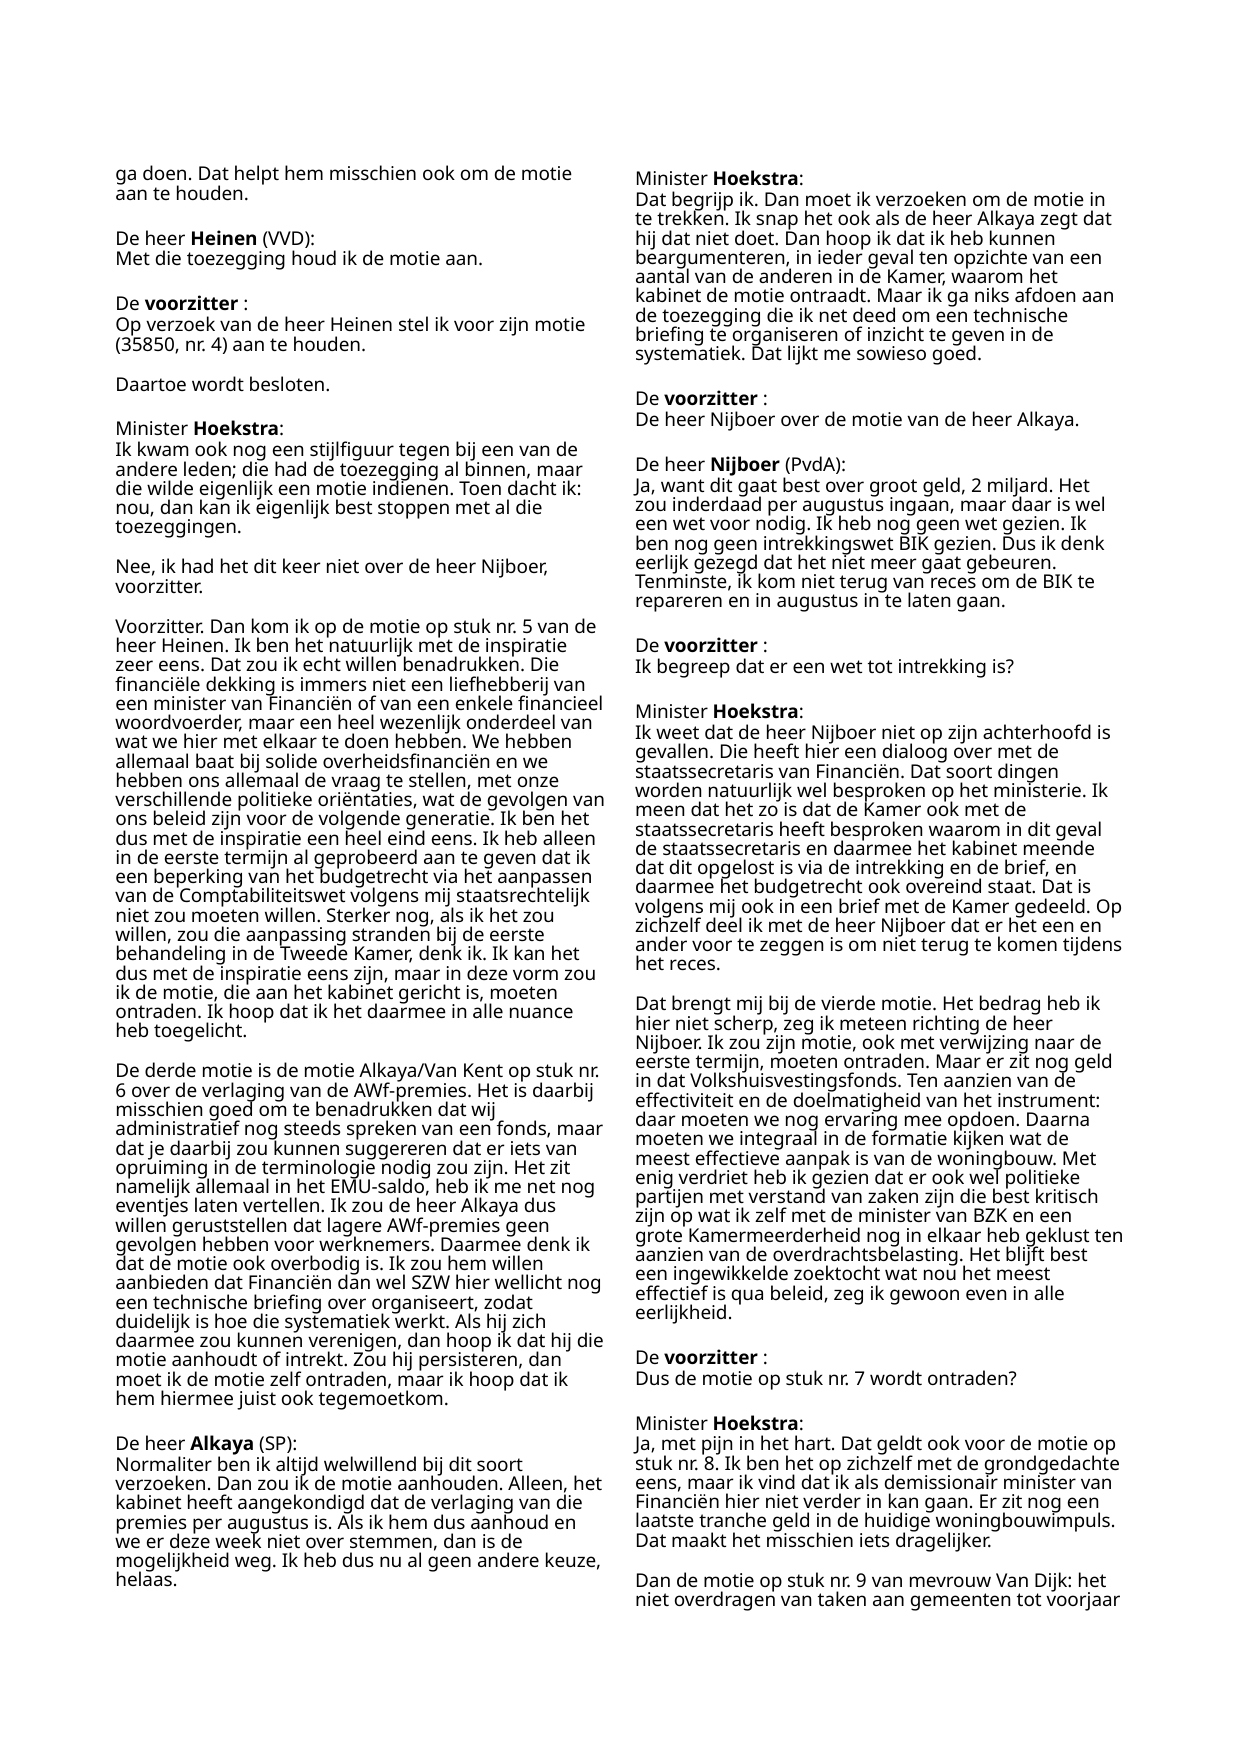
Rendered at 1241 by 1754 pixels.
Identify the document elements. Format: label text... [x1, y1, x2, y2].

text Dat brengt mij bij de vierde motie. Het bedrag heb ik hier niet scherp, zeg ik meteen richting de heer Nijboer. Ik zou zijn motie, ook met verwijzing naar de eerste termijn, moeten ontraden. Maar er zit nog geld in dat Volkshuisvestingsfonds. Ten aanzien van de effectiviteit en de doelmatigheid van het instrument: daar moeten we nog ervaring mee opdoen. Daarna moeten we integraal in de formatie kijken wat de meest effectieve aanpak is van de woningbouw. Met enig verdriet heb ik gezien dat er ook wel politieke partijen met verstand van zaken zijn die best kritisch zijn op wat ik zelf met de minister van BZK en een grote Kamermeerderheid nog in elkaar heb geklust ten aanzien van de overdrachtsbelasting. Het blijft best een ingewikkelde zoektocht wat nou het meest effectief is qua beleid, zeg ik gewoon even in alle eerlijkheid. [635, 995, 1125, 1323]
text Dus de motie op stuk nr. 7 wordt ontraden? [635, 1369, 1125, 1389]
text Ja, met pijn in het hart. Dat geldt ook voor de motie op stuk nr. 8. Ik ben het op zichzelf met de grondgedachte eens, maar ik vind dat ik als demissionair minister van Financiën hier niet verder in kan gaan. Er zit nog een laatste tranche geld in de huidige woningbouwimpuls. Dat maakt het misschien iets dragelijker. [635, 1435, 1125, 1551]
text Dan de motie op stuk nr. 9 van mevrouw Van Dijk: het niet overdragen van taken aan gemeenten tot voorjaar [635, 1572, 1125, 1610]
text De heer Heinen (VVD): [115, 225, 605, 250]
text De heer Nijboer over de motie van de heer Alkaya. [635, 411, 1125, 430]
text De derde motie is de motie Alkaya/Van Kent op stuk nr. 6 over de verlaging van de AWf-premies. Het is daarbij misschien goed om te benadrukken dat wij administratief nog steeds spreken van een fonds, maar dat je daarbij zou kunnen suggereren dat er iets van opruiming in de terminologie nodig zou zijn. Het zit namelijk allemaal in het EMU-saldo, heb ik me net nog eventjes laten vertellen. Ik zou de heer Alkaya dus willen geruststellen dat lagere AWf-premies geen gevolgen hebben voor werknemers. Daarmee denk ik dat de motie ook overbodig is. Ik zou hem willen aanbieden dat Financiën dan wel SZW hier wellicht nog een technische briefing over organiseert, zodat duidelijk is hoe die systematiek werkt. Als hij zich daarmee zou kunnen verenigen, dan hoop ik dat hij die motie aanhoudt of intrekt. Zou hij persisteren, dan moet ik de motie zelf ontraden, maar ik hoop dat ik hem hiermee juist ook tegemoetkom. [115, 1062, 605, 1409]
text Ik weet dat de heer Nijboer niet op zijn achterhoofd is gevallen. Die heeft hier een dialoog over met de staatssecretaris van Financiën. Dat soort dingen worden natuurlijk wel besproken op het ministerie. Ik meen dat het zo is dat de Kamer ook met de staatssecretaris heeft besproken waarom in dit geval de staatssecretaris en daarmee het kabinet meende dat dit opgelost is via de intrekking en de brief, en daarmee het budgetrecht ook overeind staat. Dat is volgens mij ook in een brief met de Kamer gedeeld. Op zichzelf deel ik met de heer Nijboer dat er het een en ander voor te zeggen is om niet terug te komen tijdens het reces. [635, 724, 1125, 975]
text De voorzitter : [115, 291, 605, 316]
text De voorzitter : [635, 385, 1125, 411]
text Minister Hoekstra: [635, 165, 1125, 191]
text De heer Nijboer (PvdA): [635, 451, 1125, 477]
text Minister Hoekstra: [635, 698, 1125, 724]
text Daartoe wordt besloten. [115, 376, 605, 395]
text Voorzitter. Dan kom ik op de motie op stuk nr. 5 van de heer Heinen. Ik ben het natuurlijk met de inspiratie zeer eens. Dat zou ik echt willen benadrukken. Die financiële dekking is immers niet een liefhebberij van een minister van Financiën of van een enkele financieel woordvoerder, maar een heel wezenlijk onderdeel van wat we hier met elkaar te doen hebben. We hebben allemaal baat bij solide overheidsfinanciën en we hebben ons allemaal de vraag te stellen, met onze verschillende politieke oriëntaties, wat de gevolgen van ons beleid zijn voor de volgende generatie. Ik ben het dus met de inspiratie een heel eind eens. Ik heb alleen in de eerste termijn al geprobeerd aan te geven dat ik een beperking van het budgetrecht via het aanpassen van de Comptabiliteitswet volgens mij staatsrechtelijk niet zou moeten willen. Sterker nog, als ik het zou willen, zou die aanpassing stranden bij de eerste behandeling in de Tweede Kamer, denk ik. Ik kan het dus met de inspiratie eens zijn, maar in deze vorm zou ik de motie, die aan het kabinet gericht is, moeten ontraden. Ik hoop dat ik het daarmee in alle nuance heb toegelicht. [115, 618, 605, 1042]
text Dat begrijp ik. Dan moet ik verzoeken om de motie in te trekken. Ik snap het ook als de heer Alkaya zegt dat hij dat niet doet. Dan hoop ik dat ik heb kunnen beargumenteren, in ieder geval ten opzichte van een aantal van de anderen in de Kamer, waarom het kabinet de motie ontraadt. Maar ik ga niks afdoen aan de toezegging die ik net deed om een technische briefing te organiseren of inzicht te geven in de systematiek. Dat lijkt me sowieso goed. [635, 191, 1125, 364]
text Met die toezegging houd ik de motie aan. [115, 250, 605, 270]
text Ja, want dit gaat best over groot geld, 2 miljard. Het zou inderdaad per augustus ingaan, maar daar is wel een wet voor nodig. Ik heb nog geen wet gezien. Ik ben nog geen intrekkingswet BIK gezien. Dus ik denk eerlijk gezegd dat het niet meer gaat gebeuren. Tenminste, ik kom niet terug van reces om de BIK te repareren en in augustus in te laten gaan. [635, 477, 1125, 612]
text Ik kwam ook nog een stijlfiguur tegen bij een van de andere leden; die had de toezegging al binnen, maar die wilde eigenlijk een motie indienen. Toen dacht ik: nou, dan kan ik eigenlijk best stoppen met al die toezeggingen. [115, 441, 605, 538]
text ga doen. Dat helpt hem misschien ook om de motie aan te houden. [115, 165, 605, 204]
text Minister Hoekstra: [115, 416, 605, 441]
text Nee, ik had het dit keer niet over de heer Nijboer, voorzitter. [115, 558, 605, 597]
text De voorzitter : [635, 633, 1125, 658]
text Ik begreep dat er een wet tot intrekking is? [635, 658, 1125, 678]
text Normaliter ben ik altijd welwillend bij dit soort verzoeken. Dan zou ik de motie aanhouden. Alleen, het kabinet heeft aangekondigd dat de verlaging van die premies per augustus is. Als ik hem dus aanhoud en we er deze week niet over stemmen, dan is de mogelijkheid weg. Ik heb dus nu al geen andere keuze, helaas. [115, 1456, 605, 1591]
text De heer Alkaya (SP): [115, 1430, 605, 1456]
text Minister Hoekstra: [635, 1410, 1125, 1435]
text Op verzoek van de heer Heinen stel ik voor zijn motie (35850, nr. 4) aan te houden. [115, 316, 605, 355]
text De voorzitter : [635, 1344, 1125, 1369]
